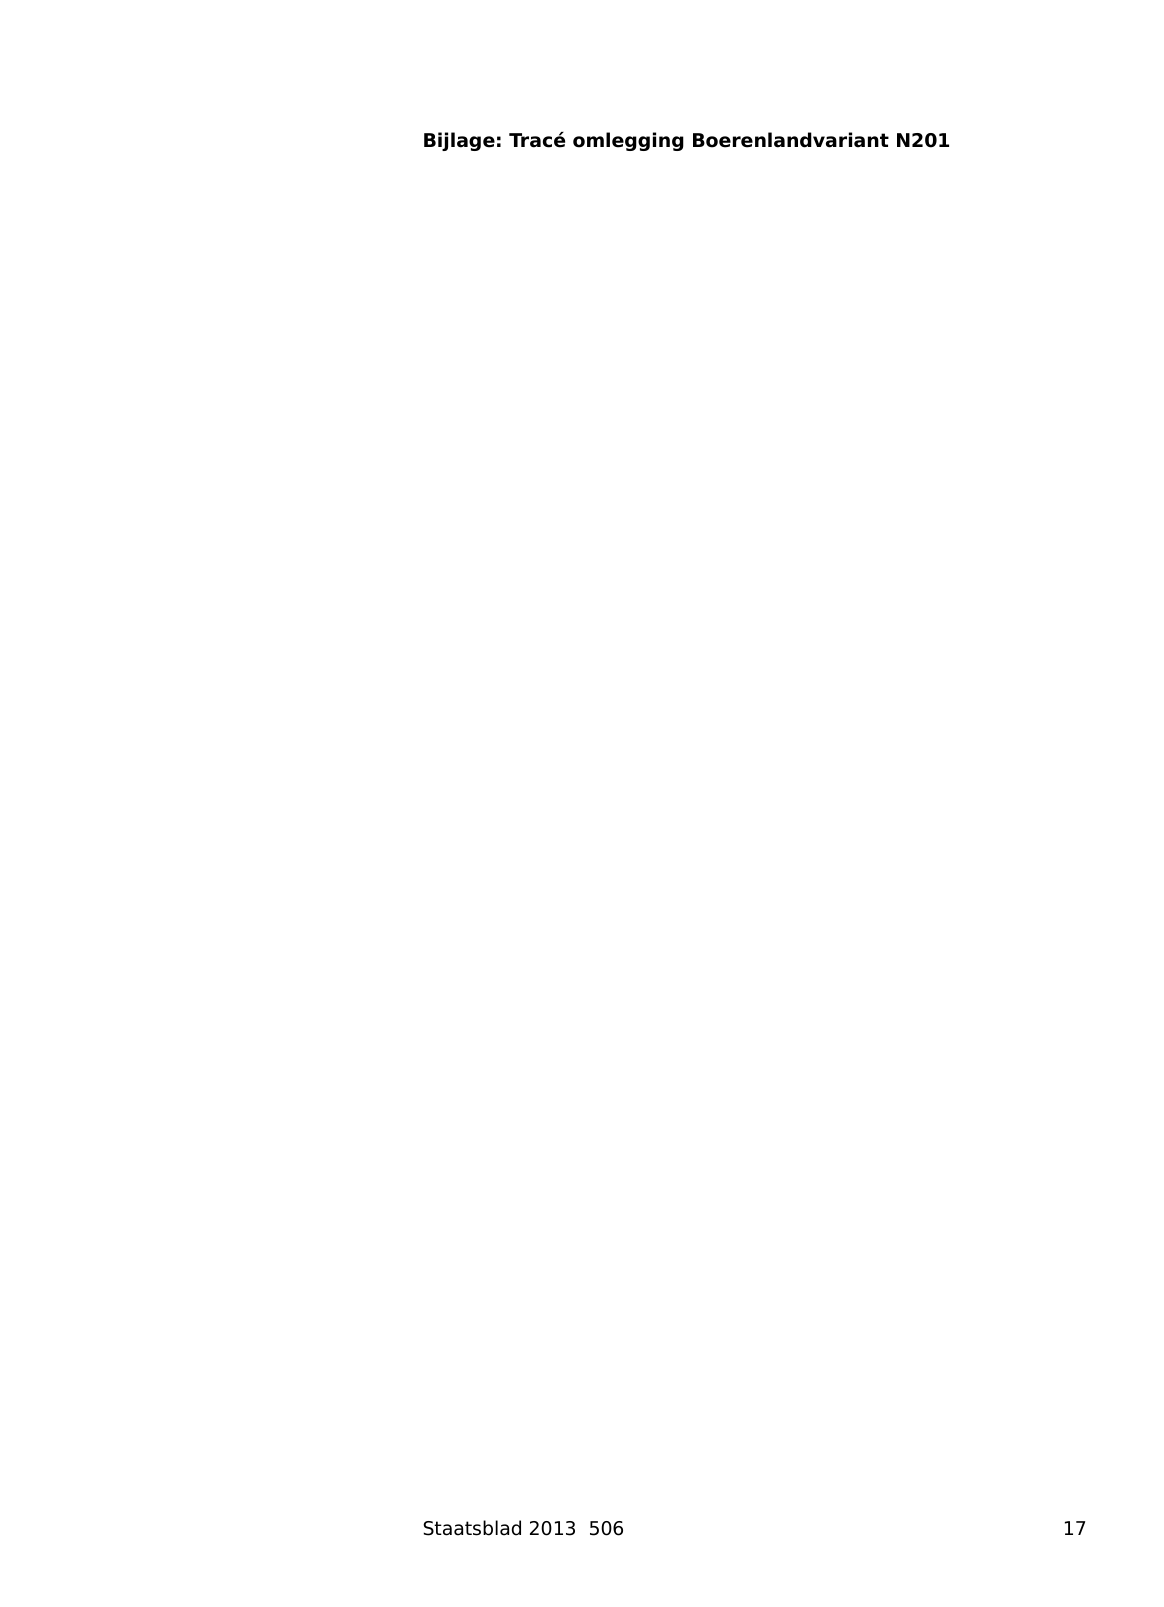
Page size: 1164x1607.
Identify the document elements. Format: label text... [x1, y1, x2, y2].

subtitle Bijlage: Tracé omlegging Boerenlandvariant N201 [422, 130, 1087, 152]
